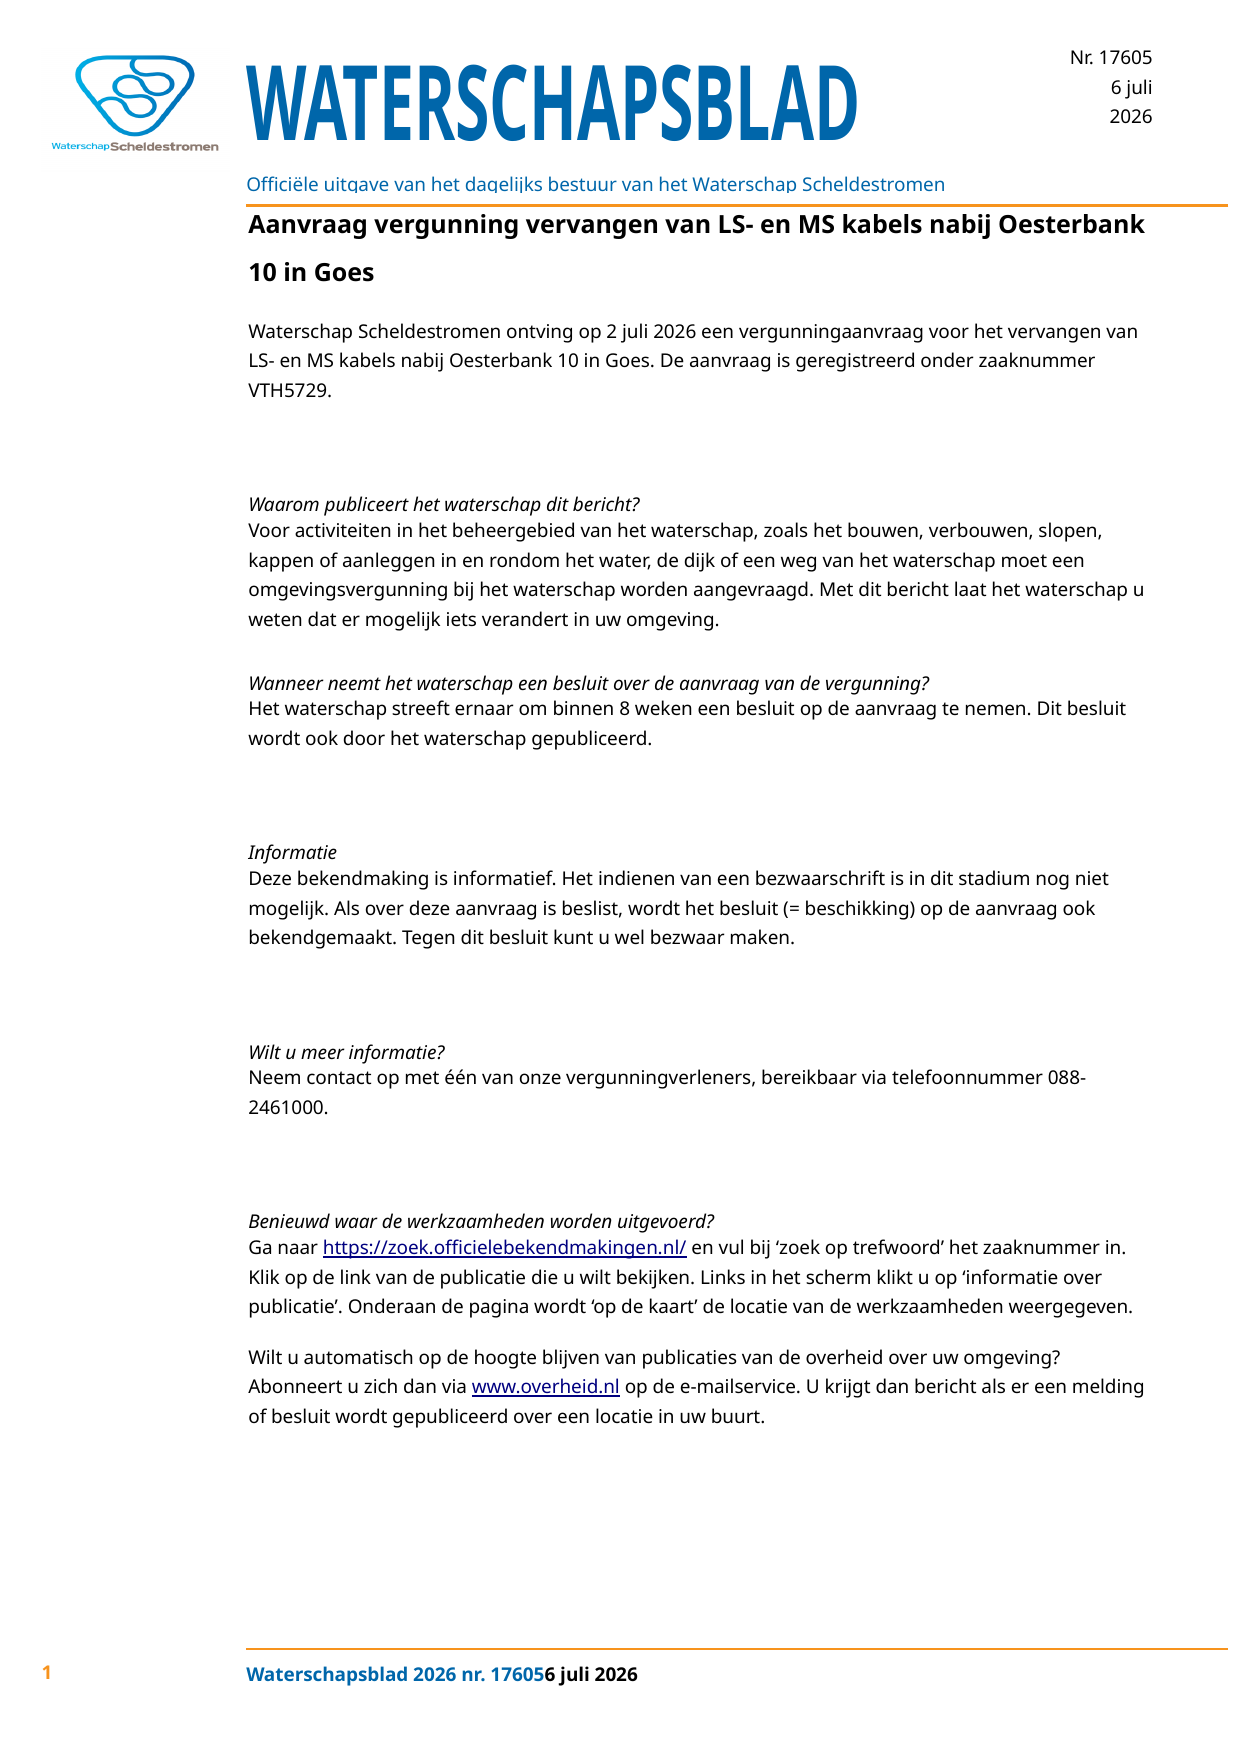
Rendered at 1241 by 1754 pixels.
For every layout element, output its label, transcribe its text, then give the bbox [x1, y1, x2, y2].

text Benieuwd waar de werkzaamheden worden uitgevoerd? [248, 1208, 1152, 1234]
text Waarom publiceert het waterschap dit bericht? [248, 491, 1152, 517]
text Ga naar https://zoek.officielebekendmakingen.nl/ en vul bij ‘zoek op trefwoord’ het zaaknummer in. Klik op de link van de publicatie die u wilt bekijken. Links in het scherm klikt u op ‘informatie over publicatie’. Onderaan de pagina wordt ‘op de kaart’ de locatie van de werkzaamheden weergegeven. [248, 1234, 1152, 1319]
picture [41, 47, 231, 172]
text Het waterschap streeft ernaar om binnen 8 weken een besluit op de aanvraag te nemen. Dit besluit wordt ook door het waterschap gepubliceerd. [248, 696, 1152, 751]
text Wanneer neemt het waterschap een besluit over de aanvraag van de vergunning? [248, 670, 1152, 696]
text Neem contact op met één van onze vergunningverleners, bereikbaar via telefoonnummer 088-2461000. [248, 1064, 1152, 1120]
text Aanvraag vergunning vervangen van LS- en MS kabels nabij Oesterbank 10 in Goes [248, 207, 1152, 288]
text Waterschap Scheldestromen ontving op 2 juli 2026 een vergunningaanvraag voor het vervangen van LS- en MS kabels nabij Oesterbank 10 in Goes. De aanvraag is geregistreerd onder zaaknummer VTH5729. [248, 318, 1152, 403]
text Informatie [248, 839, 1152, 865]
text Wilt u automatisch op de hoogte blijven van publicaties van de overheid over uw omgeving? Abonneert u zich dan via www.overheid.nl op de e-mailservice. U krijgt dan bericht als er een melding of besluit wordt gepubliceerd over een locatie in uw buurt. [248, 1344, 1152, 1429]
text Deze bekendmaking is informatief. Het indienen van een bezwaarschrift is in dit stadium nog niet mogelijk. Als over deze aanvraag is beslist, wordt het besluit (= beschikking) op de aanvraag ook bekendgemaakt. Tegen dit besluit kunt u wel bezwaar maken. [248, 865, 1152, 950]
text Voor activiteiten in het beheergebied van het waterschap, zoals het bouwen, verbouwen, slopen, kappen of aanleggen in en rondom het water, de dijk of een weg van het waterschap moet een omgevingsvergunning bij het waterschap worden aangevraagd. Met dit bericht laat het waterschap u weten dat er mogelijk iets verandert in uw omgeving. [248, 517, 1152, 632]
text Wilt u meer informatie? [248, 1039, 1152, 1064]
